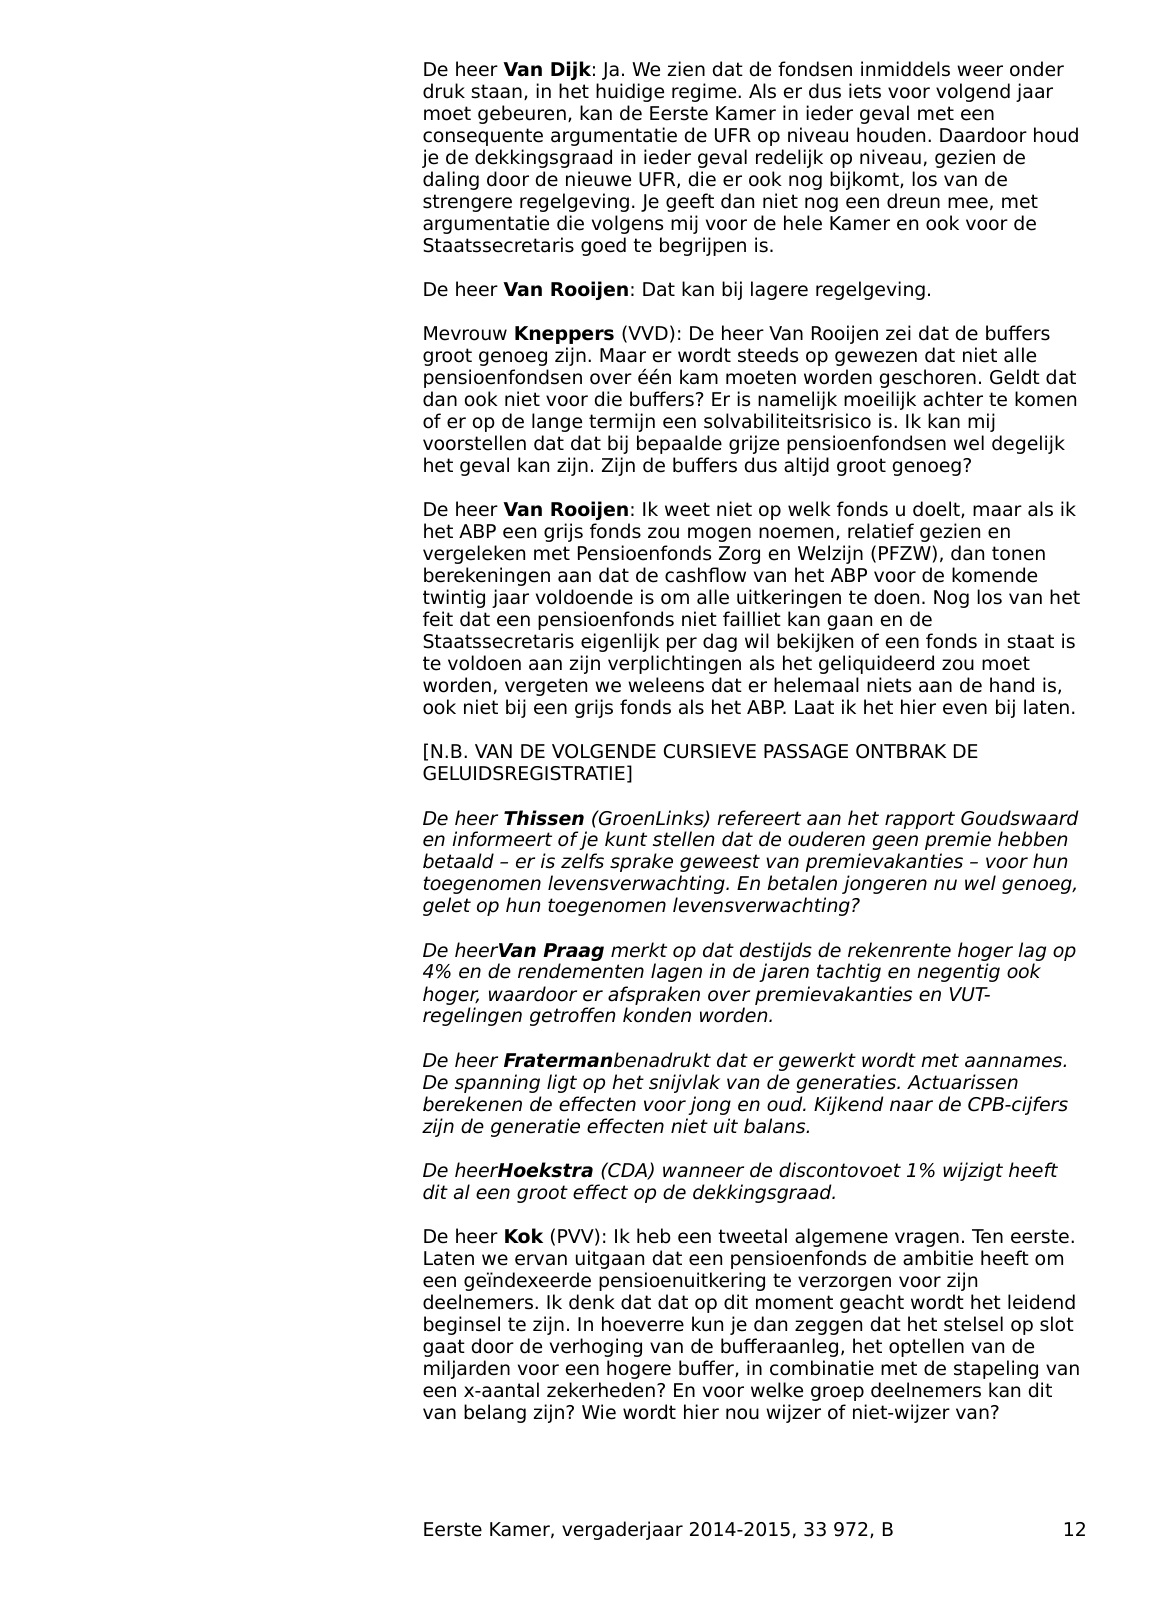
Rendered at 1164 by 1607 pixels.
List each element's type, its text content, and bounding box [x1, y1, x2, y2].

text De heer Van Dijk: Ja. We zien dat de fondsen inmiddels weer onder druk staan, in het huidige regime. Als er dus iets voor volgend jaar moet gebeuren, kan de Eerste Kamer in ieder geval met een consequente argumentatie de UFR op niveau houden. Daardoor houd je de dekkingsgraad in ieder geval redelijk op niveau, gezien de daling door de nieuwe UFR, die er ook nog bijkomt, los van de strengere regelgeving. Je geeft dan niet nog een dreun mee, met argumentatie die volgens mij voor de hele Kamer en ook voor de Staatssecretaris goed te begrijpen is. [422, 59, 1087, 257]
text De heer Van Rooijen: Dat kan bij lagere regelgeving. [422, 279, 1087, 301]
text Mevrouw Kneppers (VVD): De heer Van Rooijen zei dat de buffers groot genoeg zijn. Maar er wordt steeds op gewezen dat niet alle pensioenfondsen over één kam moeten worden geschoren. Geldt dat dan ook niet voor die buffers? Er is namelijk moeilijk achter te komen of er op de lange termijn een solvabiliteitsrisico is. Ik kan mij voorstellen dat dat bij bepaalde grijze pensioenfondsen wel degelijk het geval kan zijn. Zijn de buffers dus altijd groot genoeg? [422, 323, 1087, 477]
text [N.B. VAN DE VOLGENDE CURSIEVE PASSAGE ONTBRAK DE GELUIDSREGISTRATIE] [422, 741, 1087, 785]
text De heerVan Praag merkt op dat destijds de rekenrente hoger lag op 4% en de rendementen lagen in de jaren tachtig en negentig ook hoger, waardoor er afspraken over premievakanties en VUT-regelingen getroffen konden worden. [422, 939, 1087, 1027]
text De heer Kok (PVV): Ik heb een tweetal algemene vragen. Ten eerste. Laten we ervan uitgaan dat een pensioenfonds de ambitie heeft om een geïndexeerde pensioenuitkering te verzorgen voor zijn deelnemers. Ik denk dat dat op dit moment geacht wordt het leidend beginsel te zijn. In hoeverre kun je dan zeggen dat het stelsel op slot gaat door de verhoging van de bufferaanleg, het optellen van de miljarden voor een hogere buffer, in combinatie met de stapeling van een x-aantal zekerheden? En voor welke groep deelnemers kan dit van belang zijn? Wie wordt hier nou wijzer of niet-wijzer van? [422, 1226, 1087, 1424]
text De heer Van Rooijen: Ik weet niet op welk fonds u doelt, maar als ik het ABP een grijs fonds zou mogen noemen, relatief gezien en vergeleken met Pensioenfonds Zorg en Welzijn (PFZW), dan tonen berekeningen aan dat de cashflow van het ABP voor de komende twintig jaar voldoende is om alle uitkeringen te doen. Nog los van het feit dat een pensioenfonds niet failliet kan gaan en de Staatssecretaris eigenlijk per dag wil bekijken of een fonds in staat is te voldoen aan zijn verplichtingen als het geliquideerd zou moet worden, vergeten we weleens dat er helemaal niets aan de hand is, ook niet bij een grijs fonds als het ABP. Laat ik het hier even bij laten. [422, 499, 1087, 719]
text De heer Thissen (GroenLinks) refereert aan het rapport Goudswaard en informeert of je kunt stellen dat de ouderen geen premie hebben betaald – er is zelfs sprake geweest van premievakanties – voor hun toegenomen levensverwachting. En betalen jongeren nu wel genoeg, gelet op hun toegenomen levensverwachting? [422, 807, 1087, 917]
text De heerHoekstra (CDA) wanneer de discontovoet 1% wijzigt heeft dit al een groot effect op de dekkingsgraad. [422, 1160, 1087, 1204]
text De heer Fratermanbenadrukt dat er gewerkt wordt met aannames. De spanning ligt op het snijvlak van de generaties. Actuarissen berekenen de effecten voor jong en oud. Kijkend naar de CPB-cijfers zijn de generatie effecten niet uit balans. [422, 1049, 1087, 1137]
